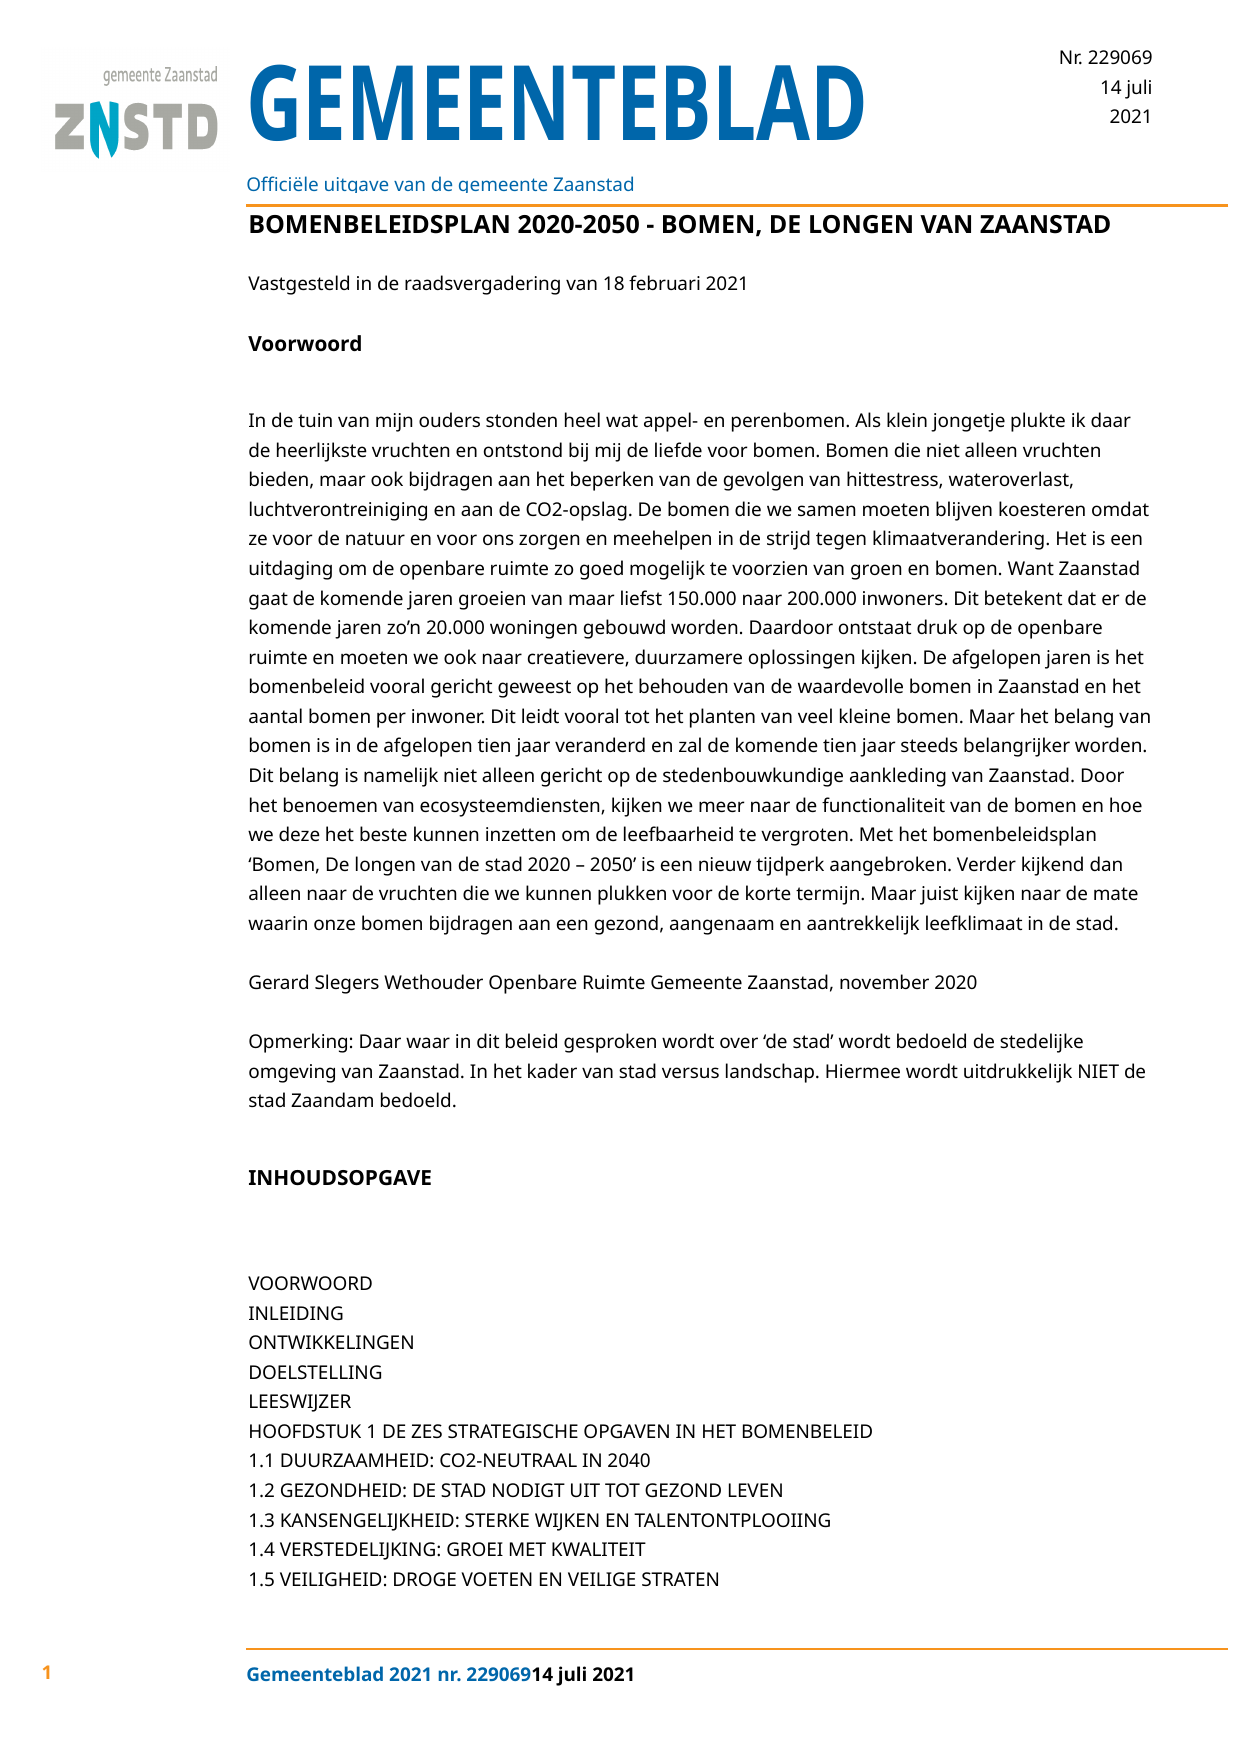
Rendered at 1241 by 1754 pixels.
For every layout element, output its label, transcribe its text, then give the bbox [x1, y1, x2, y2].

text HOOFDSTUK 1 DE ZES STRATEGISCHE OPGAVEN IN HET BOMENBELEID [248, 1418, 1152, 1444]
text INHOUDSOPGAVE [248, 1163, 1152, 1191]
picture [41, 47, 231, 172]
text Gerard Slegers Wethouder Openbare Ruimte Gemeente Zaanstad, november 2020 [248, 969, 1152, 995]
text ONTWIKKELINGEN [248, 1329, 1152, 1355]
text 1.5 VEILIGHEID: DROGE VOETEN EN VEILIGE STRATEN [248, 1566, 1152, 1592]
text INLEIDING [248, 1300, 1152, 1325]
text In de tuin van mijn ouders stonden heel wat appel- en perenbomen. Als klein jongetje plukte ik daar de heerlijkste vruchten en ontstond bij mij de liefde voor bomen. Bomen die niet alleen vruchten bieden, maar ook bijdragen aan het beperken van de gevolgen van hittestress, wateroverlast, luchtverontreiniging en aan de CO2-opslag. De bomen die we samen moeten blijven koesteren omdat ze voor de natuur en voor ons zorgen en meehelpen in de strijd tegen klimaatverandering. Het is een uitdaging om de openbare ruimte zo goed mogelijk te voorzien van groen en bomen. Want Zaanstad gaat de komende jaren groeien van maar liefst 150.000 naar 200.000 inwoners. Dit betekent dat er de komende jaren zo’n 20.000 woningen gebouwd worden. Daardoor ontstaat druk op de openbare ruimte en moeten we ook naar creatievere, duurzamere oplossingen kijken. De afgelopen jaren is het bomenbeleid vooral gericht geweest op het behouden van de waardevolle bomen in Zaanstad en het aantal bomen per inwoner. Dit leidt vooral tot het planten van veel kleine bomen. Maar het belang van bomen is in de afgelopen tien jaar veranderd en zal de komende tien jaar steeds belangrijker worden. Dit belang is namelijk niet alleen gericht op de stedenbouwkundige aankleding van Zaanstad. Door het benoemen van ecosysteemdiensten, kijken we meer naar de functionaliteit van de bomen en hoe we deze het beste kunnen inzetten om de leefbaarheid te vergroten. Met het bomenbeleidsplan ‘Bomen, De longen van de stad 2020 – 2050’ is een nieuw tijdperk aangebroken. Verder kijkend dan alleen naar de vruchten die we kunnen plukken voor de korte termijn. Maar juist kijken naar de mate waarin onze bomen bijdragen aan een gezond, aangenaam en aantrekkelijk leefklimaat in de stad. [248, 407, 1152, 936]
text 1.1 DUURZAAMHEID: CO2-NEUTRAAL IN 2040 [248, 1448, 1152, 1473]
text LEESWIJZER [248, 1388, 1152, 1414]
text Vastgesteld in de raadsvergadering van 18 februari 2021 [248, 270, 1152, 296]
text VOORWOORD [248, 1270, 1152, 1296]
text 1.2 GEZONDHEID: DE STAD NODIGT UIT TOT GEZOND LEVEN [248, 1477, 1152, 1503]
text Voorwoord [248, 329, 1152, 358]
text 1.3 KANSENGELIJKHEID: STERKE WIJKEN EN TALENTONTPLOOIING [248, 1507, 1152, 1532]
text BOMENBELEIDSPLAN 2020-2050 - BOMEN, DE LONGEN VAN ZAANSTAD [248, 207, 1152, 241]
text DOELSTELLING [248, 1359, 1152, 1384]
text Opmerking: Daar waar in dit beleid gesproken wordt over ‘de stad’ wordt bedoeld de stedelijke omgeving van Zaanstad. In het kader van stad versus landschap. Hiermee wordt uitdrukkelijk NIET de stad Zaandam bedoeld. [248, 1028, 1152, 1113]
text 1.4 VERSTEDELIJKING: GROEI MET KWALITEIT [248, 1536, 1152, 1562]
